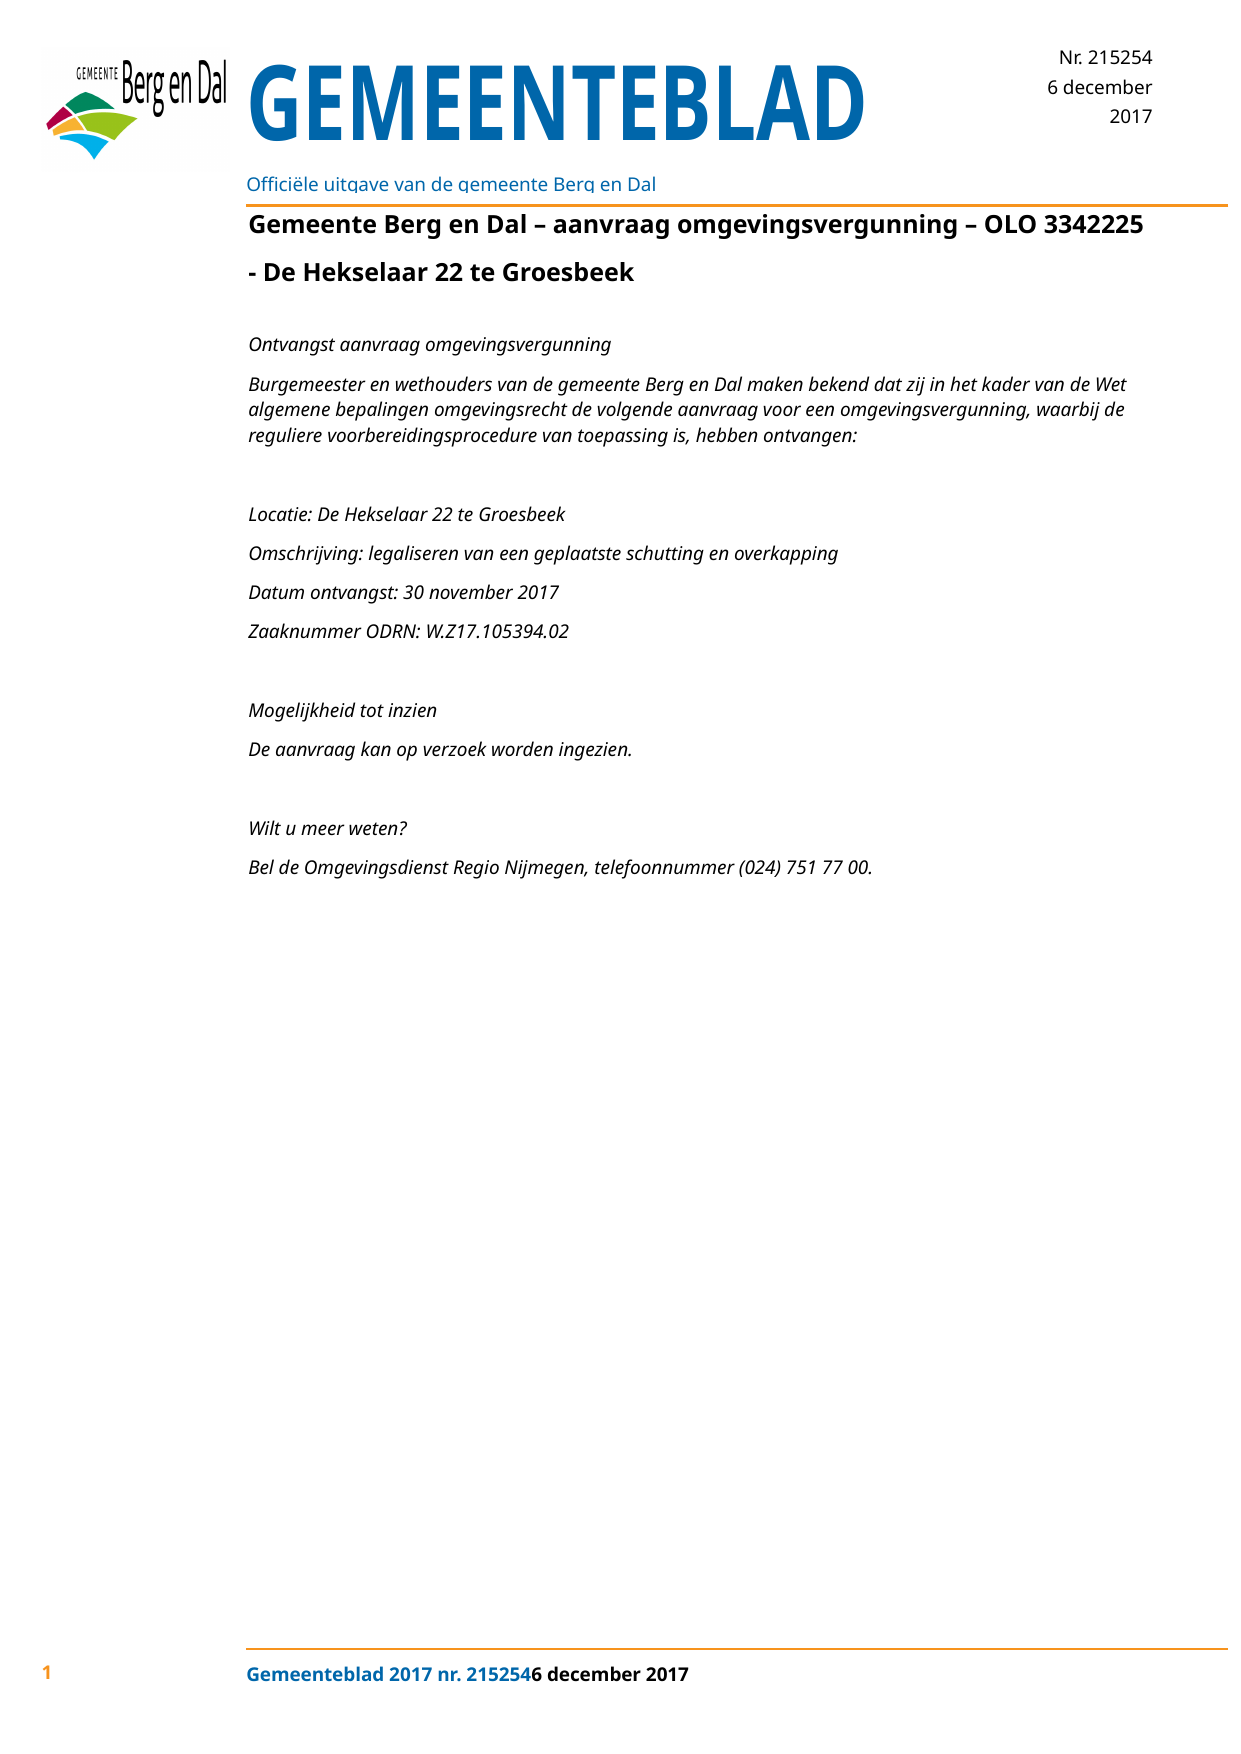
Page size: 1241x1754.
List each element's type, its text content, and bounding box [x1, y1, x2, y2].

text De aanvraag kan op verzoek worden ingezien. [248, 736, 1152, 762]
text Zaaknummer ODRN: W.Z17.105394.02 [248, 618, 1152, 644]
text Wilt u meer weten? [248, 815, 1152, 841]
text Bel de Omgevingsdienst Regio Nijmegen, telefoonnummer (024) 751 77 00. [248, 854, 1152, 880]
text Locatie: De Hekselaar 22 te Groesbeek [248, 501, 1152, 526]
text Ontvangst aanvraag omgevingsvergunning [248, 331, 1152, 357]
text Burgemeester en wethouders van de gemeente Berg en Dal maken bekend dat zij in het kader van de Wet algemene bepalingen omgevingsrecht de volgende aanvraag voor een omgevingsvergunning, waarbij de reguliere voorbereidingsprocedure van toepassing is, hebben ontvangen: [248, 371, 1152, 448]
text Omschrijving: legaliseren van een geplaatste schutting en overkapping [248, 540, 1152, 566]
picture [41, 47, 231, 172]
text Gemeente Berg en Dal – aanvraag omgevingsvergunning – OLO 3342225 - De Hekselaar 22 te Groesbeek [248, 207, 1152, 288]
text Datum ontvangst: 30 november 2017 [248, 579, 1152, 605]
text Mogelijkheid tot inzien [248, 697, 1152, 723]
